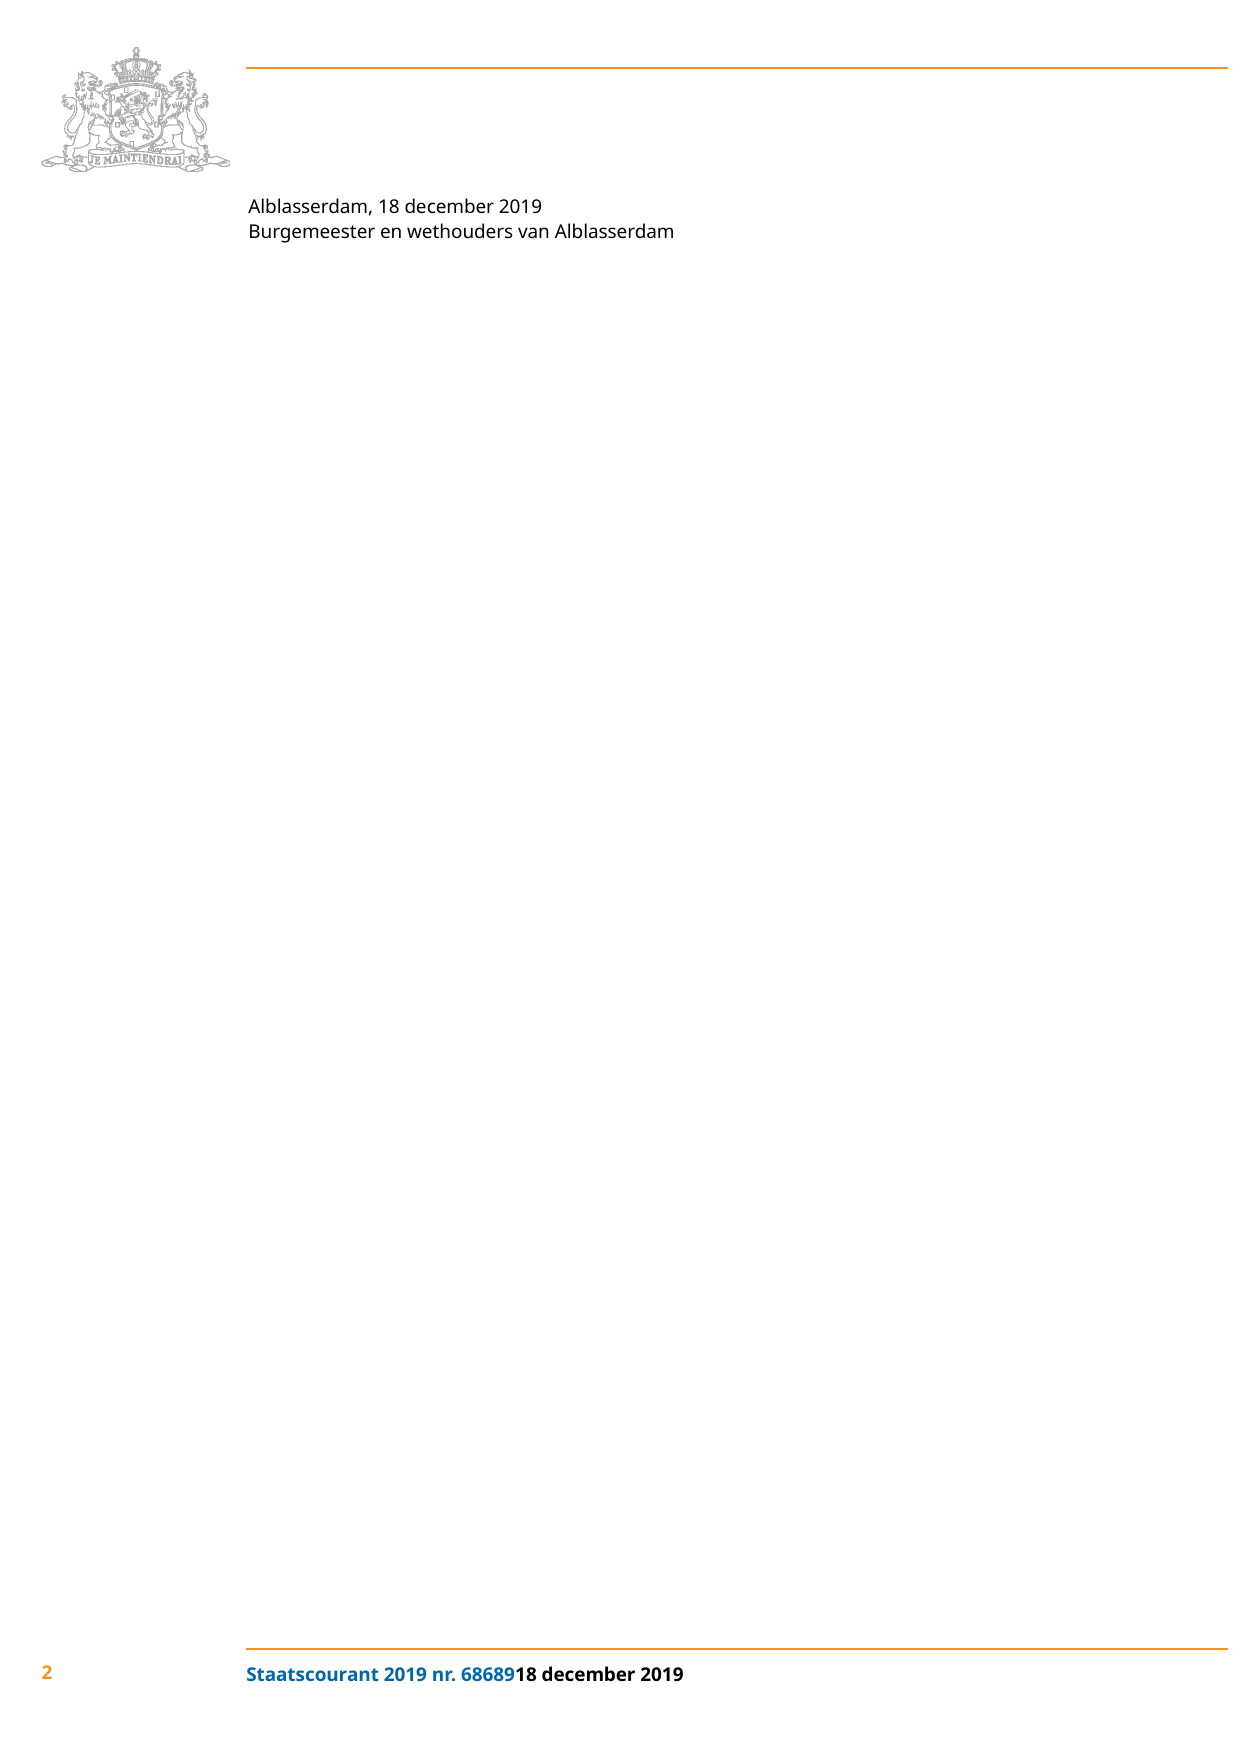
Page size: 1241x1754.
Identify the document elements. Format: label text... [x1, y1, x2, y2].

picture [41, 47, 231, 172]
text Burgemeester en wethouders van Alblasserdam [248, 219, 1152, 244]
text Alblasserdam, 18 december 2019 [248, 193, 1152, 219]
